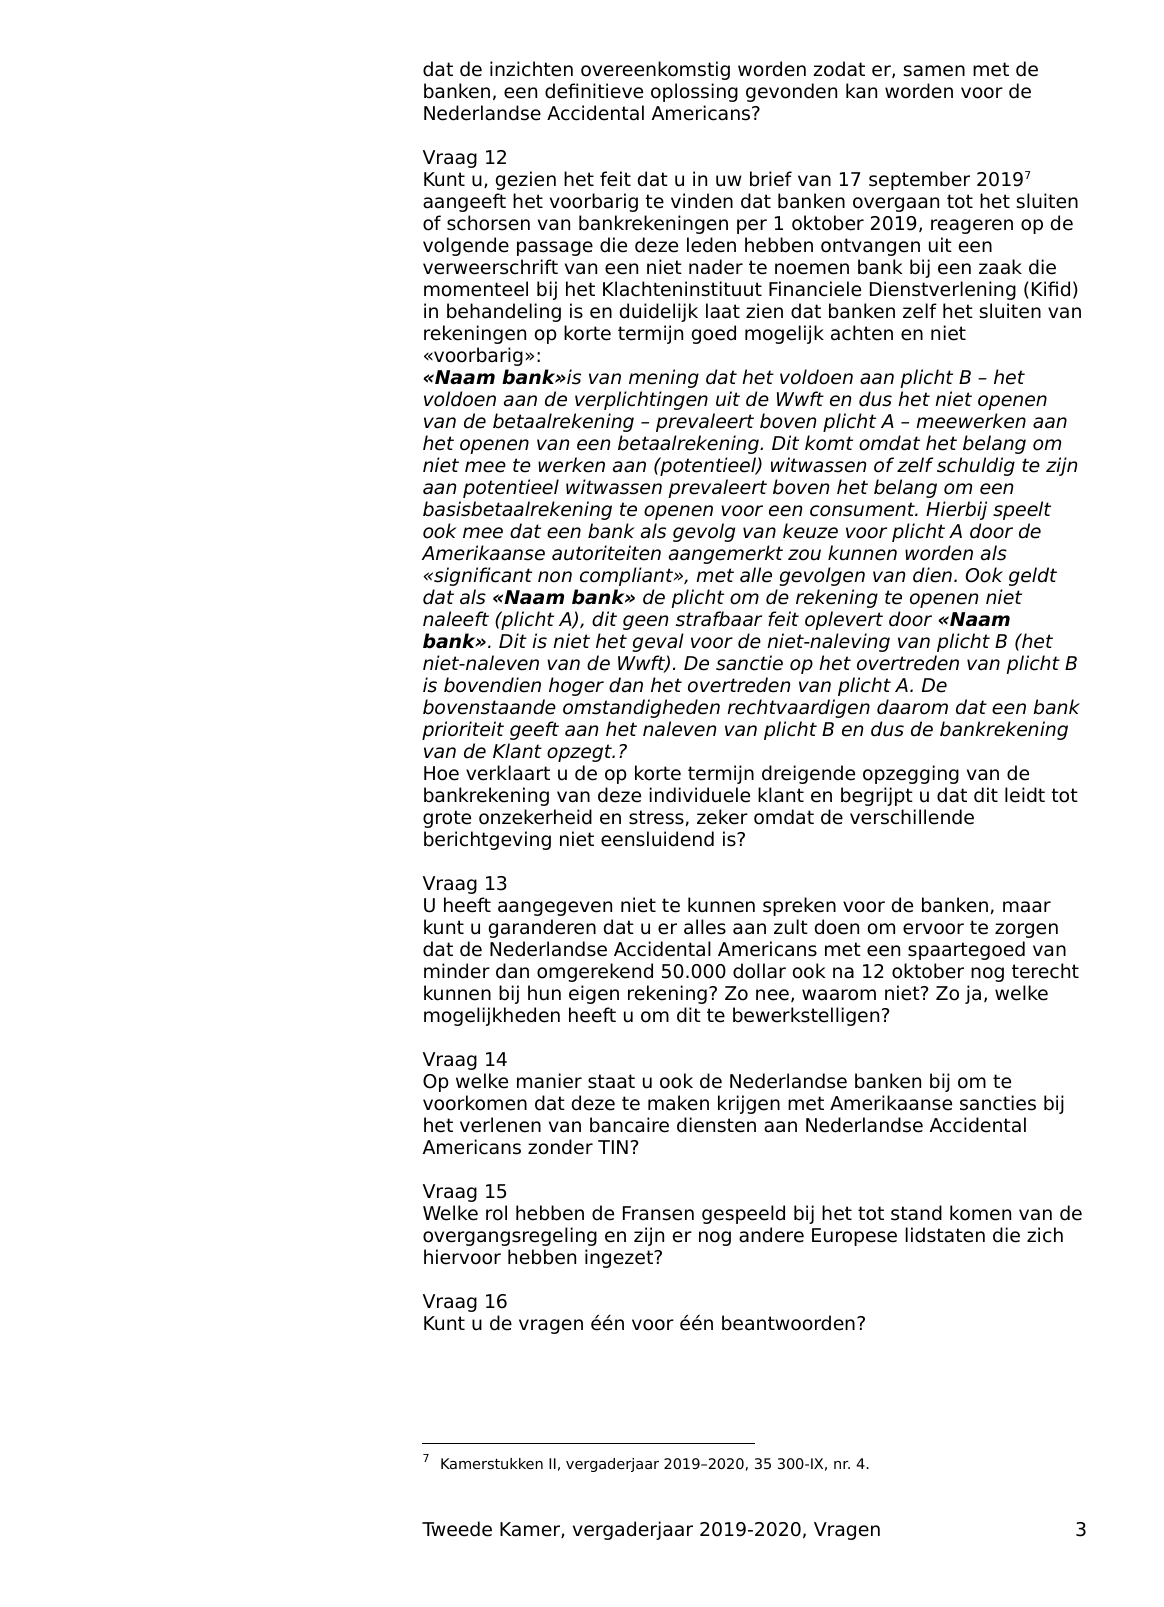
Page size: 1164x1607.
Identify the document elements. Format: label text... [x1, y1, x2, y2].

text Vraag 14 [422, 1049, 1087, 1071]
text Vraag 12 [422, 147, 1087, 169]
text Welke rol hebben de Fransen gespeeld bij het tot stand komen van de overgangsregeling en zijn er nog andere Europese lidstaten die zich hiervoor hebben ingezet? [422, 1203, 1087, 1269]
text Kunt u, gezien het feit dat u in uw brief van 17 september 2019 aangeeft het voorbarig te vinden dat banken overgaan tot het sluiten of schorsen van bankrekeningen per 1 oktober 2019, reageren op de volgende passage die deze leden hebben ontvangen uit een verweerschrift van een niet nader te noemen bank bij een zaak die momenteel bij het Klachteninstituut Financiele Dienstverlening (Kifid) in behandeling is en duidelijk laat zien dat banken zelf het sluiten van rekeningen op korte termijn goed mogelijk achten en niet «voorbarig»: [422, 169, 1087, 367]
text Kunt u de vragen één voor één beantwoorden? [422, 1313, 1087, 1335]
text Vraag 16 [422, 1291, 1087, 1313]
text Vraag 15 [422, 1181, 1087, 1203]
text «Naam bank»is van mening dat het voldoen aan plicht B – het voldoen aan de verplichtingen uit de Wwft en dus het niet openen van de betaalrekening – prevaleert boven plicht A – meewerken aan het openen van een betaalrekening. Dit komt omdat het belang om niet mee te werken aan (potentieel) witwassen of zelf schuldig te zijn aan potentieel witwassen prevaleert boven het belang om een basisbetaalrekening te openen voor een consument. Hierbij speelt ook mee dat een bank als gevolg van keuze voor plicht A door de Amerikaanse autoriteiten aangemerkt zou kunnen worden als «significant non compliant», met alle gevolgen van dien. Ook geldt dat als «Naam bank» de plicht om de rekening te openen niet naleeft (plicht A), dit geen strafbaar feit oplevert door «Naam bank». Dit is niet het geval voor de niet-naleving van plicht B (het niet-naleven van de Wwft). De sanctie op het overtreden van plicht B is bovendien hoger dan het overtreden van plicht A. De bovenstaande omstandigheden rechtvaardigen daarom dat een bank prioriteit geeft aan het naleven van plicht B en dus de bankrekening van de Klant opzegt.? [422, 367, 1087, 763]
text Hoe verklaart u de op korte termijn dreigende opzegging van de bankrekening van deze individuele klant en begrijpt u dat dit leidt tot grote onzekerheid en stress, zeker omdat de verschillende berichtgeving niet eensluidend is? [422, 763, 1087, 851]
text U heeft aangegeven niet te kunnen spreken voor de banken, maar kunt u garanderen dat u er alles aan zult doen om ervoor te zorgen dat de Nederlandse Accidental Americans met een spaartegoed van minder dan omgerekend 50.000 dollar ook na 12 oktober nog terecht kunnen bij hun eigen rekening? Zo nee, waarom niet? Zo ja, welke mogelijkheden heeft u om dit te bewerkstelligen? [422, 895, 1087, 1027]
text Op welke manier staat u ook de Nederlandse banken bij om te voorkomen dat deze te maken krijgen met Amerikaanse sancties bij het verlenen van bancaire diensten aan Nederlandse Accidental Americans zonder TIN? [422, 1071, 1087, 1159]
text Kamerstukken II, vergaderjaar 2019–2020, 35 300-IX, nr. 4. [422, 1452, 1087, 1474]
text Vraag 13 [422, 873, 1087, 895]
text dat de inzichten overeenkomstig worden zodat er, samen met de banken, een definitieve oplossing gevonden kan worden voor de Nederlandse Accidental Americans? [422, 59, 1087, 125]
